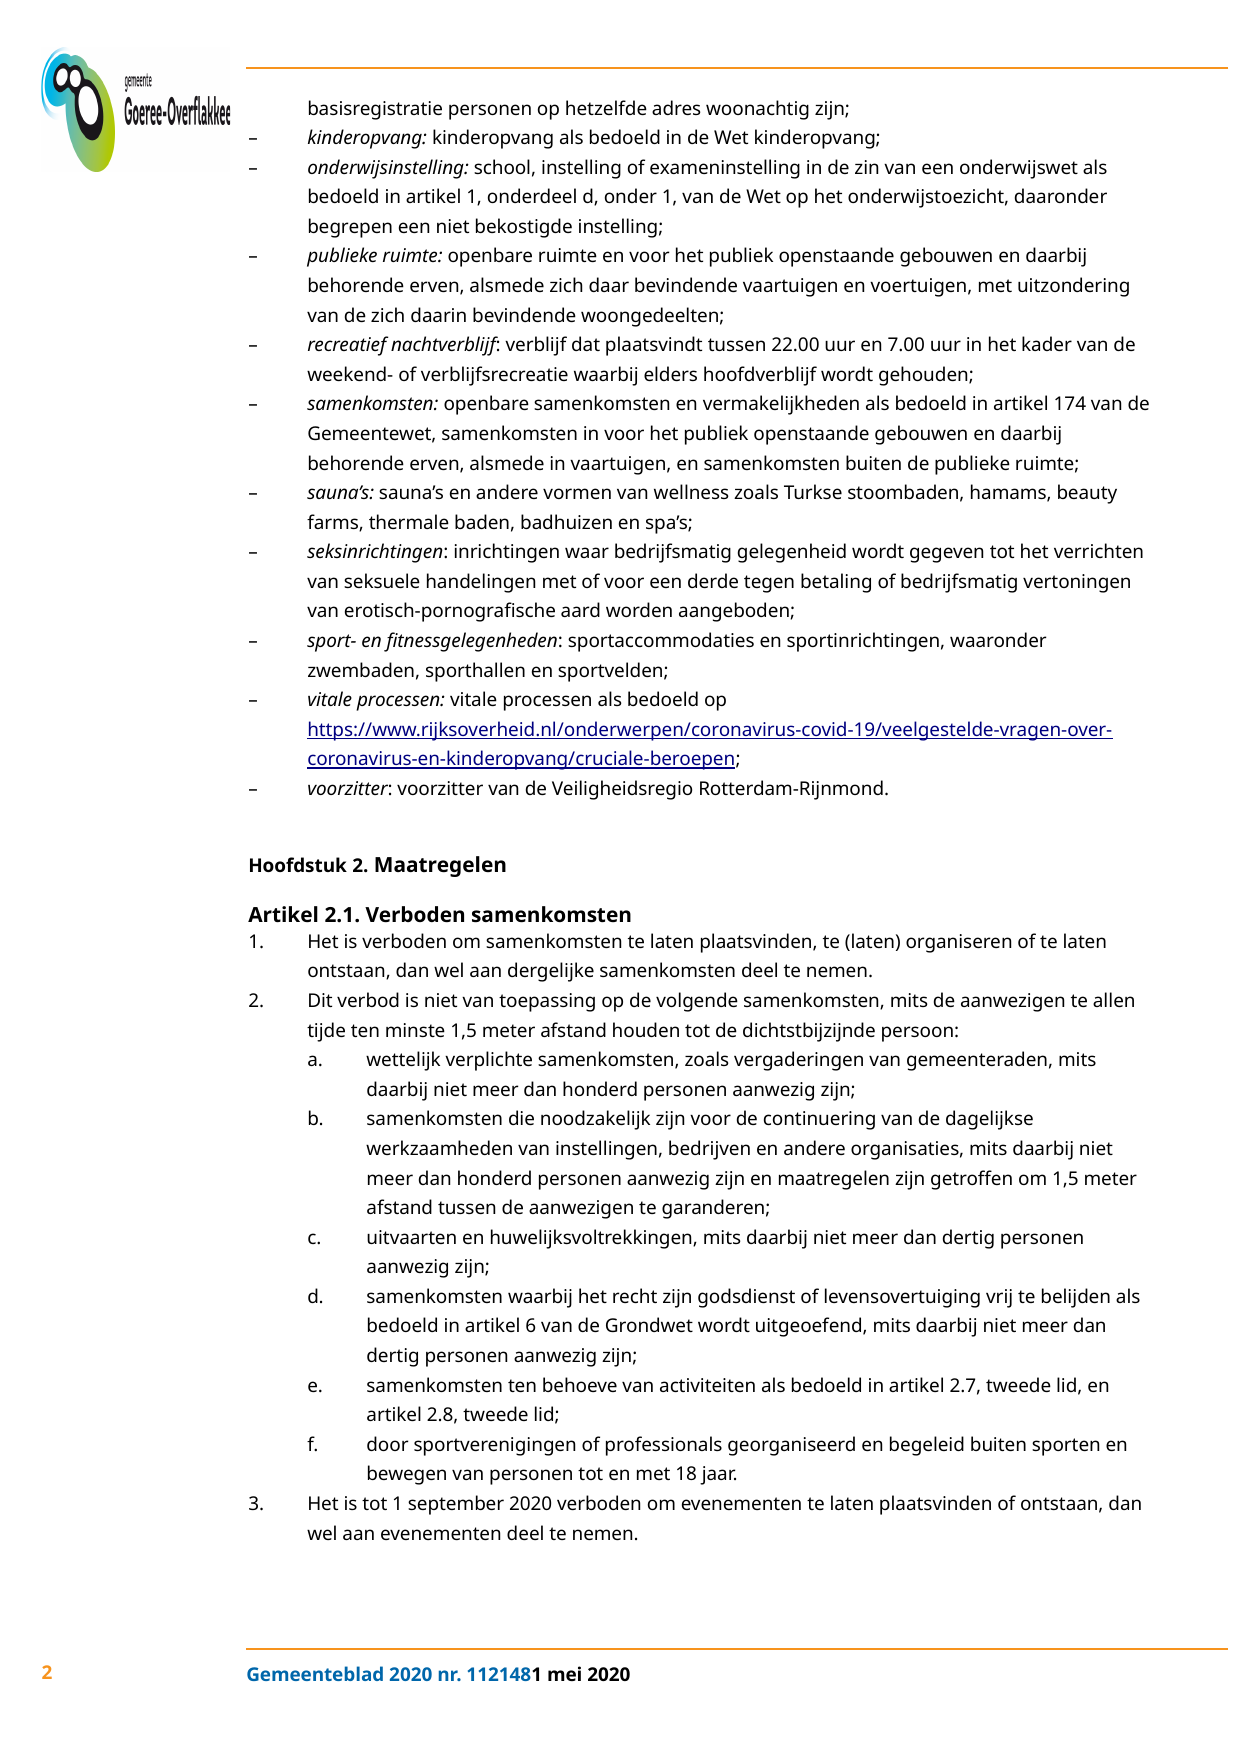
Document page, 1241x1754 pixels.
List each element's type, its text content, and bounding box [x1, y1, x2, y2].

text Hoofdstuk 2. Maatregelen [248, 850, 1152, 879]
list sauna’s: sauna’s en andere vormen van wellness zoals Turkse stoombaden, hamams, beauty farms, thermale baden, badhuizen en spa’s; [248, 479, 1152, 535]
list Dit verbod is niet van toepassing op de volgende samenkomsten, mits de aanwezigen te allen tijde ten minste 1,5 meter afstand houden tot de dichtstbijzijnde persoon: [248, 987, 1152, 1043]
list samenkomsten ten behoeve van activiteiten als bedoeld in artikel 2.7, tweede lid, en artikel 2.8, tweede lid; [307, 1372, 1152, 1427]
list wettelijk verplichte samenkomsten, zoals vergaderingen van gemeenteraden, mits daarbij niet meer dan honderd personen aanwezig zijn; [307, 1046, 1152, 1102]
list seksinrichtingen: inrichtingen waar bedrijfsmatig gelegenheid wordt gegeven tot het verrichten van seksuele handelingen met of voor een derde tegen betaling of bedrijfsmatig vertoningen van erotisch-pornografische aard worden aangeboden; [248, 538, 1152, 623]
list Het is tot 1 september 2020 verboden om evenementen te laten plaatsvinden of ontstaan, dan wel aan evenementen deel te nemen. [248, 1490, 1152, 1546]
list voorzitter: voorzitter van de Veiligheidsregio Rotterdam-Rijnmond. [248, 775, 1152, 801]
list samenkomsten: openbare samenkomsten en vermakelijkheden als bedoeld in artikel 174 van de Gemeentewet, samenkomsten in voor het publiek openstaande gebouwen en daarbij behorende erven, alsmede in vaartuigen, en samenkomsten buiten de publieke ruimte; [248, 391, 1152, 476]
list publieke ruimte: openbare ruimte en voor het publiek openstaande gebouwen en daarbij behorende erven, alsmede zich daar bevindende vaartuigen en voertuigen, met uitzondering van de zich daarin bevindende woongedeelten; [248, 243, 1152, 328]
list samenkomsten waarbij het recht zijn godsdienst of levensovertuiging vrij te belijden als bedoeld in artikel 6 van de Grondwet wordt uitgeoefend, mits daarbij niet meer dan dertig personen aanwezig zijn; [307, 1283, 1152, 1368]
list door sportverenigingen of professionals georganiseerd en begeleid buiten sporten en bewegen van personen tot en met 18 jaar. [307, 1431, 1152, 1486]
list samenkomsten die noodzakelijk zijn voor de continuering van de dagelijkse werkzaamheden van instellingen, bedrijven en andere organisaties, mits daarbij niet meer dan honderd personen aanwezig zijn en maatregelen zijn getroffen om 1,5 meter afstand tussen de aanwezigen te garanderen; [307, 1106, 1152, 1220]
picture [41, 47, 231, 172]
list Het is verboden om samenkomsten te laten plaatsvinden, te (laten) organiseren of te laten ontstaan, dan wel aan dergelijke samenkomsten deel te nemen. [248, 928, 1152, 983]
list vitale processen: vitale processen als bedoeld op https://www.rijksoverheid.nl/onderwerpen/coronavirus-covid-19/veelgestelde-vragen-over-coronavirus-en-kinderopvang/cruciale-beroepen; [248, 686, 1152, 771]
text Artikel 2.1. Verboden samenkomsten [248, 900, 1152, 928]
list basisregistratie personen op hetzelfde adres woonachtig zijn; [248, 95, 1152, 121]
list kinderopvang: kinderopvang als bedoeld in de Wet kinderopvang; [248, 124, 1152, 150]
list uitvaarten en huwelijksvoltrekkingen, mits daarbij niet meer dan dertig personen aanwezig zijn; [307, 1224, 1152, 1279]
list recreatief nachtverblijf: verblijf dat plaatsvindt tussen 22.00 uur en 7.00 uur in het kader van de weekend- of verblijfsrecreatie waarbij elders hoofdverblijf wordt gehouden; [248, 331, 1152, 387]
list sport- en fitnessgelegenheden: sportaccommodaties en sportinrichtingen, waaronder zwembaden, sporthallen en sportvelden; [248, 627, 1152, 683]
list onderwijsinstelling: school, instelling of exameninstelling in de zin van een onderwijswet als bedoeld in artikel 1, onderdeel d, onder 1, van de Wet op het onderwijstoezicht, daaronder begrepen een niet bekostigde instelling; [248, 154, 1152, 239]
